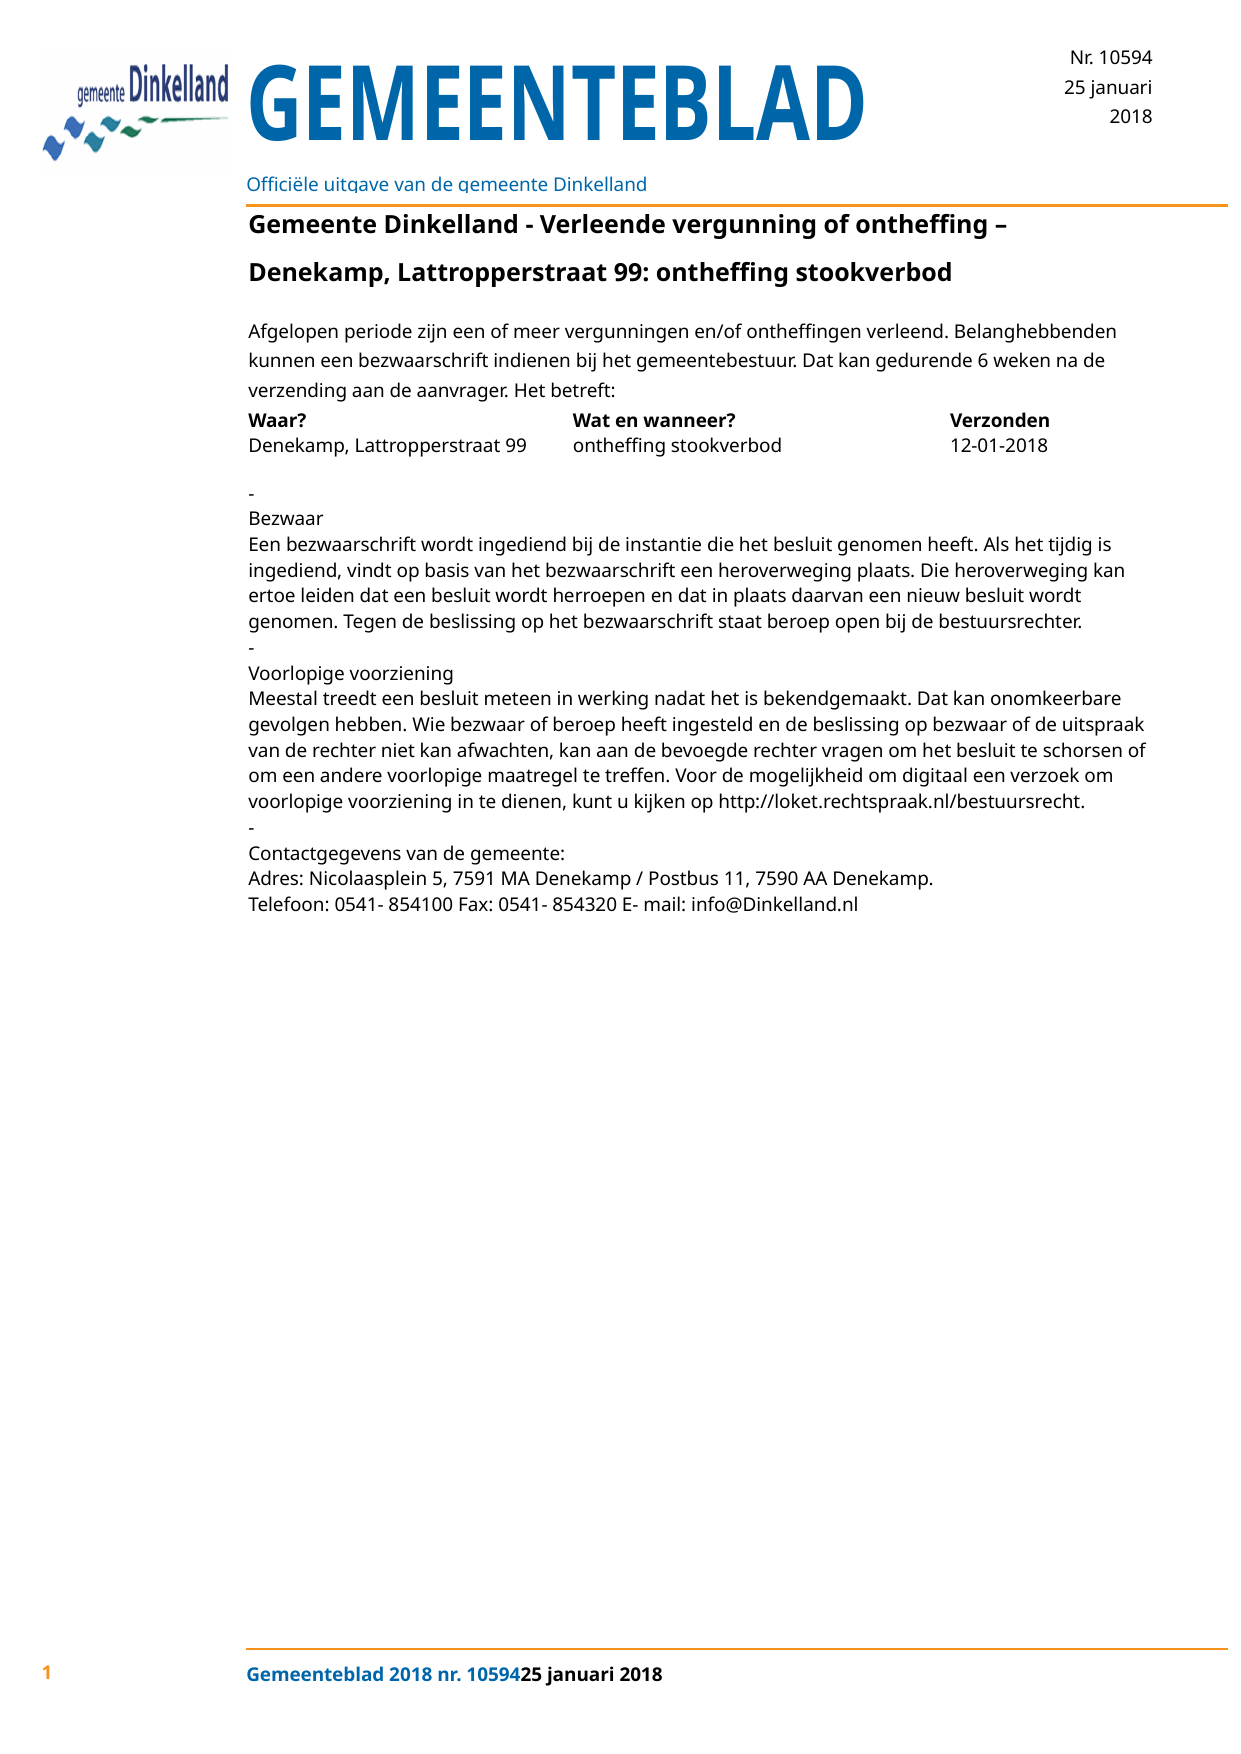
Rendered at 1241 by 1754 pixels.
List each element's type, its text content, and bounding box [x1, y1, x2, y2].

table_header Waar? [248, 407, 573, 432]
text Adres: Nicolaasplein 5, 7591 MA Denekamp / Postbus 11, 7590 AA Denekamp. [248, 866, 1152, 891]
table_cell ontheffing stookverbod [573, 433, 950, 458]
text - [248, 814, 1152, 840]
text Contactgegevens van de gemeente: [248, 840, 1152, 866]
picture [41, 47, 231, 172]
text Telefoon: 0541- 854100 Fax: 0541- 854320 E- mail: info@Dinkelland.nl [248, 891, 1152, 917]
text Meestal treedt een besluit meteen in werking nadat het is bekendgemaakt. Dat kan onomkeerbare gevolgen hebben. Wie bezwaar of beroep heeft ingesteld en de beslissing op bezwaar of de uitspraak van de rechter niet kan afwachten, kan aan de bevoegde rechter vragen om het besluit te schorsen of om een andere voorlopige maatregel te treffen. Voor de mogelijkheid om digitaal een verzoek om voorlopige voorziening in te dienen, kunt u kijken op http://loket.rechtspraak.nl/bestuursrecht. [248, 686, 1152, 814]
table_cell 12-01-2018 [950, 433, 1152, 458]
text Voorlopige voorziening [248, 660, 1152, 686]
table_header Verzonden [950, 407, 1152, 432]
text Bezwaar [248, 505, 1152, 531]
text Gemeente Dinkelland - Verleende vergunning of ontheffing – Denekamp, Lattropperstraat 99: ontheffing stookverbod [248, 207, 1152, 288]
text Afgelopen periode zijn een of meer vergunningen en/of ontheffingen verleend. Belanghebbenden kunnen een bezwaarschrift indienen bij het gemeentebestuur. Dat kan gedurende 6 weken na de verzending aan de aanvrager. Het betreft: [248, 318, 1152, 403]
table_header Wat en wanneer? [573, 407, 950, 432]
text - [248, 480, 1152, 505]
text Een bezwaarschrift wordt ingediend bij de instantie die het besluit genomen heeft. Als het tijdig is ingediend, vindt op basis van het bezwaarschrift een heroverweging plaats. Die heroverweging kan ertoe leiden dat een besluit wordt herroepen en dat in plaats daarvan een nieuw besluit wordt genomen. Tegen de beslissing op het bezwaarschrift staat beroep open bij de bestuursrechter. [248, 531, 1152, 634]
text - [248, 634, 1152, 660]
table_cell Denekamp, Lattropperstraat 99 [248, 433, 573, 458]
